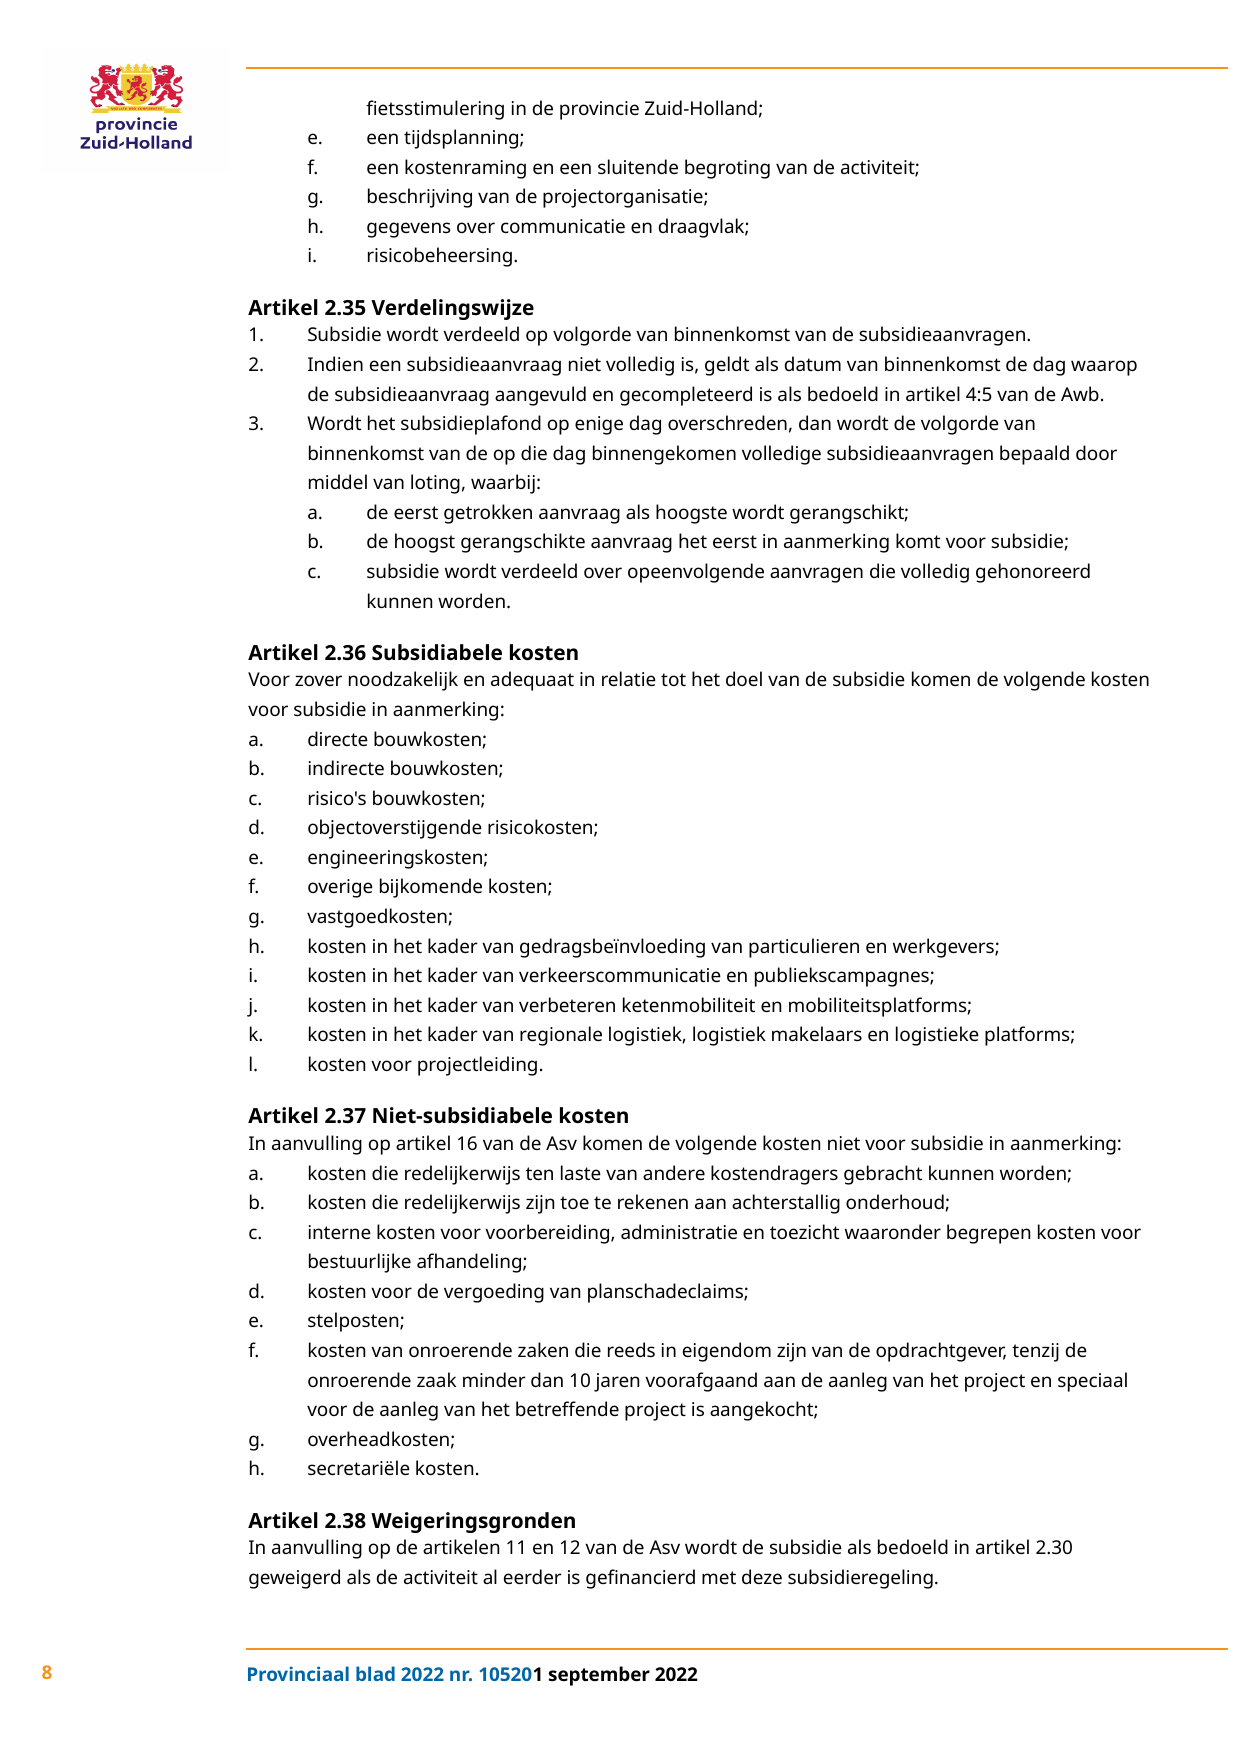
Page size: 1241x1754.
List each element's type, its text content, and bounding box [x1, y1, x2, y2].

list gegevens over communicatie en draagvlak; [307, 213, 1152, 239]
list interne kosten voor voorbereiding, administratie en toezicht waaronder begrepen kosten voor bestuurlijke afhandeling; [248, 1219, 1152, 1274]
list overheadkosten; [248, 1426, 1152, 1452]
list overige bijkomende kosten; [248, 874, 1152, 899]
list kosten voor projectleiding. [248, 1051, 1152, 1077]
text Voor zover noodzakelijk en adequaat in relatie tot het doel van de subsidie komen de volgende kosten voor subsidie in aanmerking: [248, 667, 1152, 722]
picture [41, 47, 231, 172]
list de hoogst gerangschikte aanvraag het eerst in aanmerking komt voor subsidie; [307, 529, 1152, 554]
list Wordt het subsidieplafond op enige dag overschreden, dan wordt de volgorde van binnenkomst van de op die dag binnengekomen volledige subsidieaanvragen bepaald door middel van loting, waarbij: [248, 410, 1152, 495]
list kosten in het kader van regionale logistiek, logistiek makelaars en logistieke platforms; [248, 1022, 1152, 1047]
text Artikel 2.36 Subsidiabele kosten [248, 638, 1152, 667]
text Artikel 2.37 Niet-subsidiabele kosten [248, 1102, 1152, 1130]
list Subsidie wordt verdeeld op volgorde van binnenkomst van de subsidieaanvragen. [248, 322, 1152, 347]
list kosten voor de vergoeding van planschadeclaims; [248, 1278, 1152, 1304]
text Artikel 2.35 Verdelingswijze [248, 293, 1152, 322]
text In aanvulling op artikel 16 van de Asv komen de volgende kosten niet voor subsidie in aanmerking: [248, 1130, 1152, 1156]
list een tijdsplanning; [307, 124, 1152, 150]
list objectoverstijgende risicokosten; [248, 814, 1152, 840]
list directe bouwkosten; [248, 726, 1152, 752]
list kosten die redelijkerwijs zijn toe te rekenen aan achterstallig onderhoud; [248, 1189, 1152, 1215]
text In aanvulling op de artikelen 11 en 12 van de Asv wordt de subsidie als bedoeld in artikel 2.30 geweigerd als de activiteit al eerder is gefinancierd met deze subsidieregeling. [248, 1534, 1152, 1590]
list kosten in het kader van gedragsbeïnvloeding van particulieren en werkgevers; [248, 933, 1152, 959]
list vastgoedkosten; [248, 903, 1152, 929]
list kosten in het kader van verkeerscommunicatie en publiekscampagnes; [248, 962, 1152, 988]
list subsidie wordt verdeeld over opeenvolgende aanvragen die volledig gehonoreerd kunnen worden. [307, 558, 1152, 613]
list indirecte bouwkosten; [248, 755, 1152, 781]
list risico's bouwkosten; [248, 785, 1152, 811]
list fietsstimulering in de provincie Zuid-Holland; [307, 95, 1152, 121]
list Indien een subsidieaanvraag niet volledig is, geldt als datum van binnenkomst de dag waarop de subsidieaanvraag aangevuld en gecompleteerd is als bedoeld in artikel 4:5 van de Awb. [248, 351, 1152, 406]
list kosten die redelijkerwijs ten laste van andere kostendragers gebracht kunnen worden; [248, 1160, 1152, 1185]
text Artikel 2.38 Weigeringsgronden [248, 1506, 1152, 1534]
list de eerst getrokken aanvraag als hoogste wordt gerangschikt; [307, 499, 1152, 525]
list een kostenraming en een sluitende begroting van de activiteit; [307, 154, 1152, 180]
list kosten van onroerende zaken die reeds in eigendom zijn van de opdrachtgever, tenzij de onroerende zaak minder dan 10 jaren voorafgaand aan de aanleg van het project en speciaal voor de aanleg van het betreffende project is aangekocht; [248, 1337, 1152, 1422]
list beschrijving van de projectorganisatie; [307, 183, 1152, 209]
list risicobeheersing. [307, 243, 1152, 268]
list engineeringskosten; [248, 844, 1152, 870]
list stelposten; [248, 1308, 1152, 1333]
list secretariële kosten. [248, 1456, 1152, 1481]
list kosten in het kader van verbeteren ketenmobiliteit en mobiliteitsplatforms; [248, 992, 1152, 1018]
